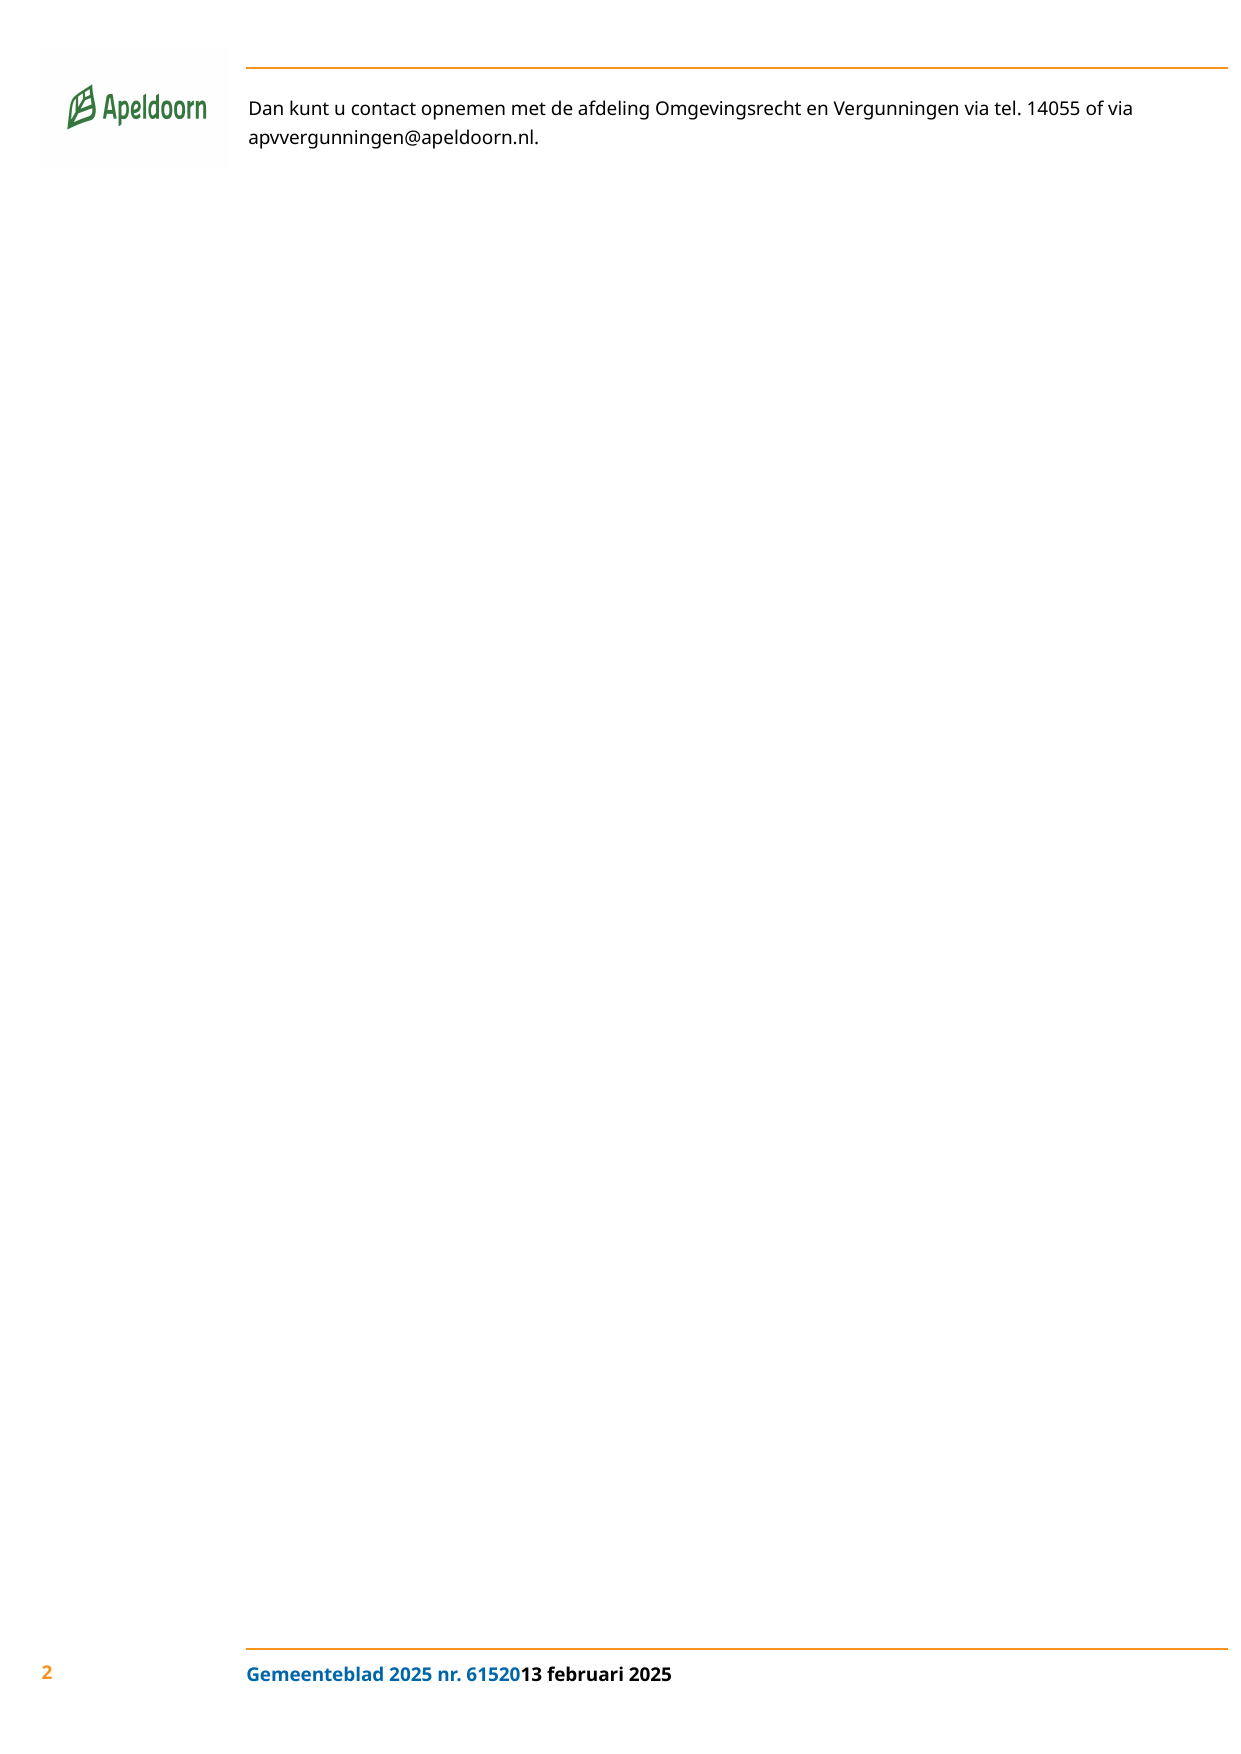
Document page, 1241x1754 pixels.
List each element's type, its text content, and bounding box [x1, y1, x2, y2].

picture [41, 47, 231, 172]
text Dan kunt u contact opnemen met de afdeling Omgevingsrecht en Vergunningen via tel. 14055 of via apvvergunningen@apeldoorn.nl. [248, 95, 1152, 150]
